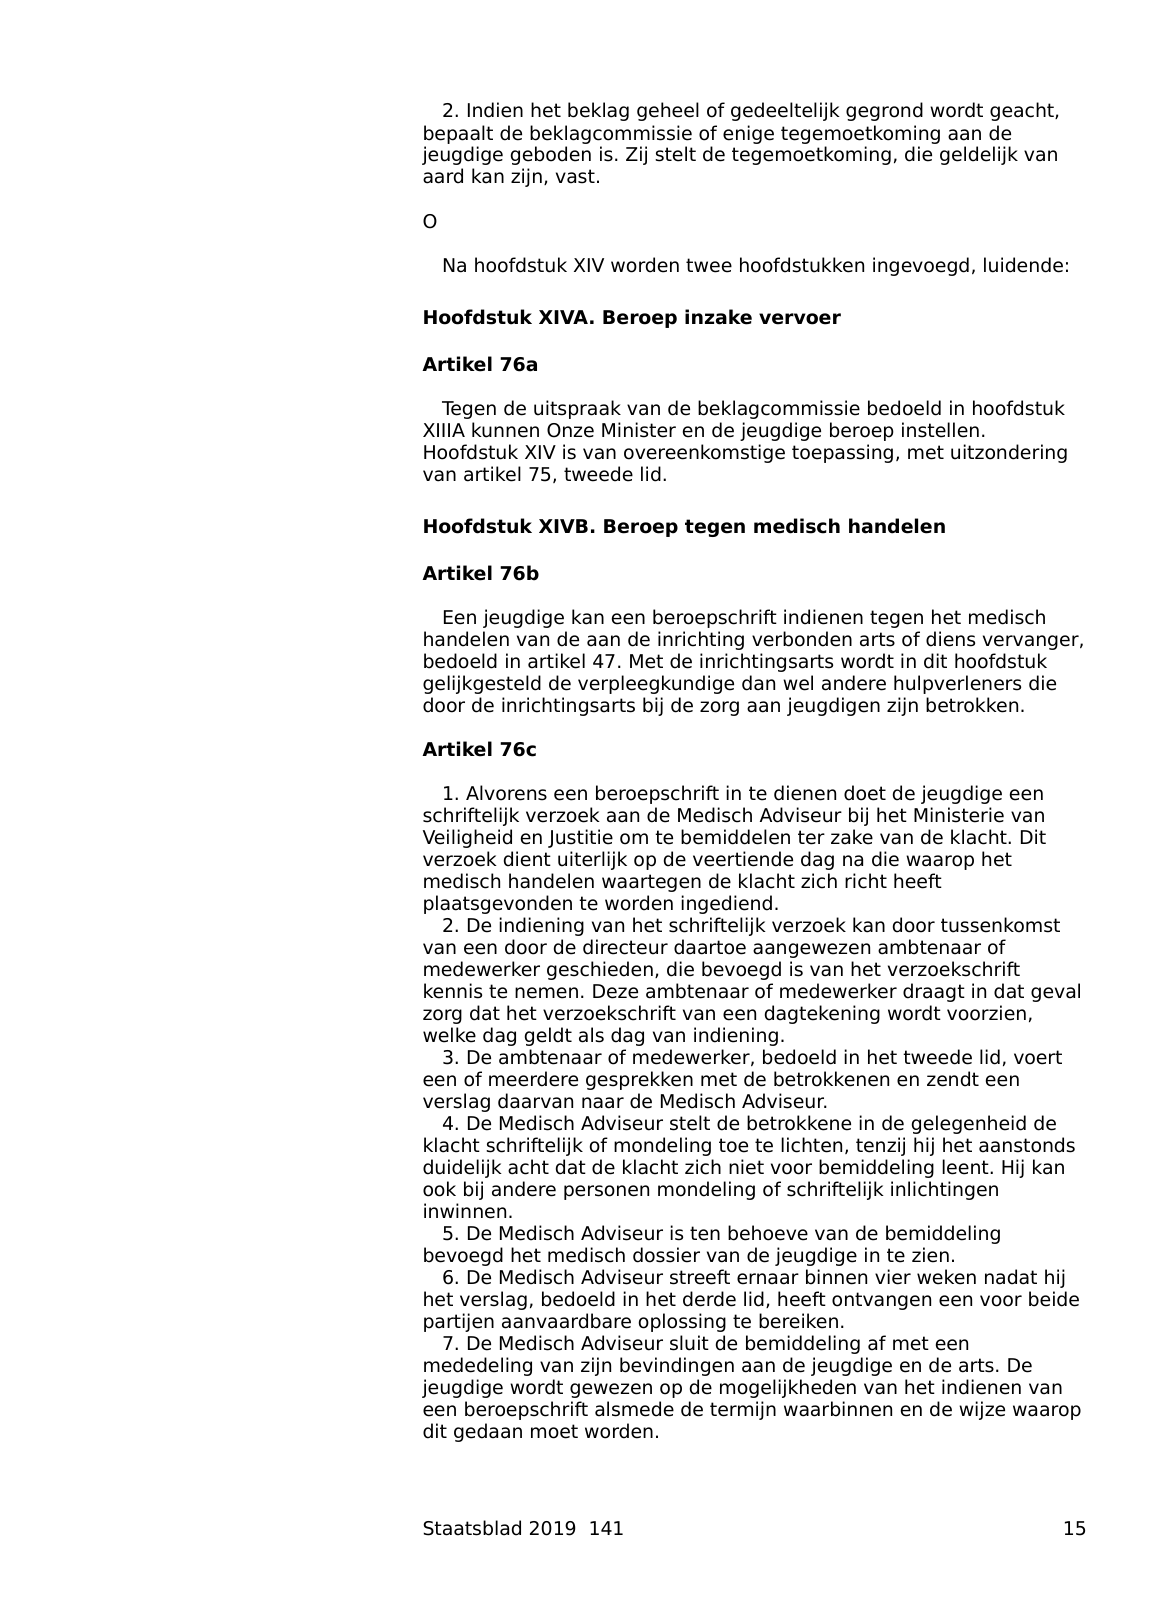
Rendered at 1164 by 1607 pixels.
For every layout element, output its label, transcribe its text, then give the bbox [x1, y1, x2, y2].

subtitle Hoofdstuk XIVB. Beroep tegen medisch handelen [422, 516, 1087, 538]
text 5. De Medisch Adviseur is ten behoeve van de bemiddeling bevoegd het medisch dossier van de jeugdige in te zien. [422, 1223, 1087, 1267]
text 1. Alvorens een beroepschrift in te dienen doet de jeugdige een schriftelijk verzoek aan de Medisch Adviseur bij het Ministerie van Veiligheid en Justitie om te bemiddelen ter zake van de klacht. Dit verzoek dient uiterlijk op de veertiende dag na die waarop het medisch handelen waartegen de klacht zich richt heeft plaatsgevonden te worden ingediend. [422, 783, 1087, 915]
text Een jeugdige kan een beroepschrift indienen tegen het medisch handelen van de aan de inrichting verbonden arts of diens vervanger, bedoeld in artikel 47. Met de inrichtingsarts wordt in dit hoofdstuk gelijkgesteld de verpleegkundige dan wel andere hulpverleners die door de inrichtingsarts bij de zorg aan jeugdigen zijn betrokken. [422, 607, 1087, 717]
text 7. De Medisch Adviseur sluit de bemiddeling af met een mededeling van zijn bevindingen aan de jeugdige en de arts. De jeugdige wordt gewezen op de mogelijkheden van het indienen van een beroepschrift alsmede de termijn waarbinnen en de wijze waarop dit gedaan moet worden. [422, 1333, 1087, 1442]
subtitle Artikel 76a [422, 354, 1087, 376]
text 2. Indien het beklag geheel of gedeeltelijk gegrond wordt geacht, bepaalt de beklagcommissie of enige tegemoetkoming aan de jeugdige geboden is. Zij stelt de tegemoetkoming, die geldelijk van aard kan zijn, vast. [422, 100, 1087, 188]
subtitle Hoofdstuk XIVA. Beroep inzake vervoer [422, 307, 1087, 329]
text 6. De Medisch Adviseur streeft ernaar binnen vier weken nadat hij het verslag, bedoeld in het derde lid, heeft ontvangen een voor beide partijen aanvaardbare oplossing te bereiken. [422, 1267, 1087, 1333]
text 2. De indiening van het schriftelijk verzoek kan door tussenkomst van een door de directeur daartoe aangewezen ambtenaar of medewerker geschieden, die bevoegd is van het verzoekschrift kennis te nemen. Deze ambtenaar of medewerker draagt in dat geval zorg dat het verzoekschrift van een dagtekening wordt voorzien, welke dag geldt als dag van indiening. [422, 915, 1087, 1047]
subtitle Artikel 76c [422, 739, 1087, 761]
text O [422, 211, 1087, 232]
subtitle Artikel 76b [422, 563, 1087, 585]
text 3. De ambtenaar of medewerker, bedoeld in het tweede lid, voert een of meerdere gesprekken met de betrokkenen en zendt een verslag daarvan naar de Medisch Adviseur. [422, 1047, 1087, 1113]
text Na hoofdstuk XIV worden twee hoofdstukken ingevoegd, luidende: [422, 255, 1087, 277]
text 4. De Medisch Adviseur stelt de betrokkene in de gelegenheid de klacht schriftelijk of mondeling toe te lichten, tenzij hij het aanstonds duidelijk acht dat de klacht zich niet voor bemiddeling leent. Hij kan ook bij andere personen mondeling of schriftelijk inlichtingen inwinnen. [422, 1113, 1087, 1223]
text Tegen de uitspraak van de beklagcommissie bedoeld in hoofdstuk XIIIA kunnen Onze Minister en de jeugdige beroep instellen. Hoofdstuk XIV is van overeenkomstige toepassing, met uitzondering van artikel 75, tweede lid. [422, 398, 1087, 486]
